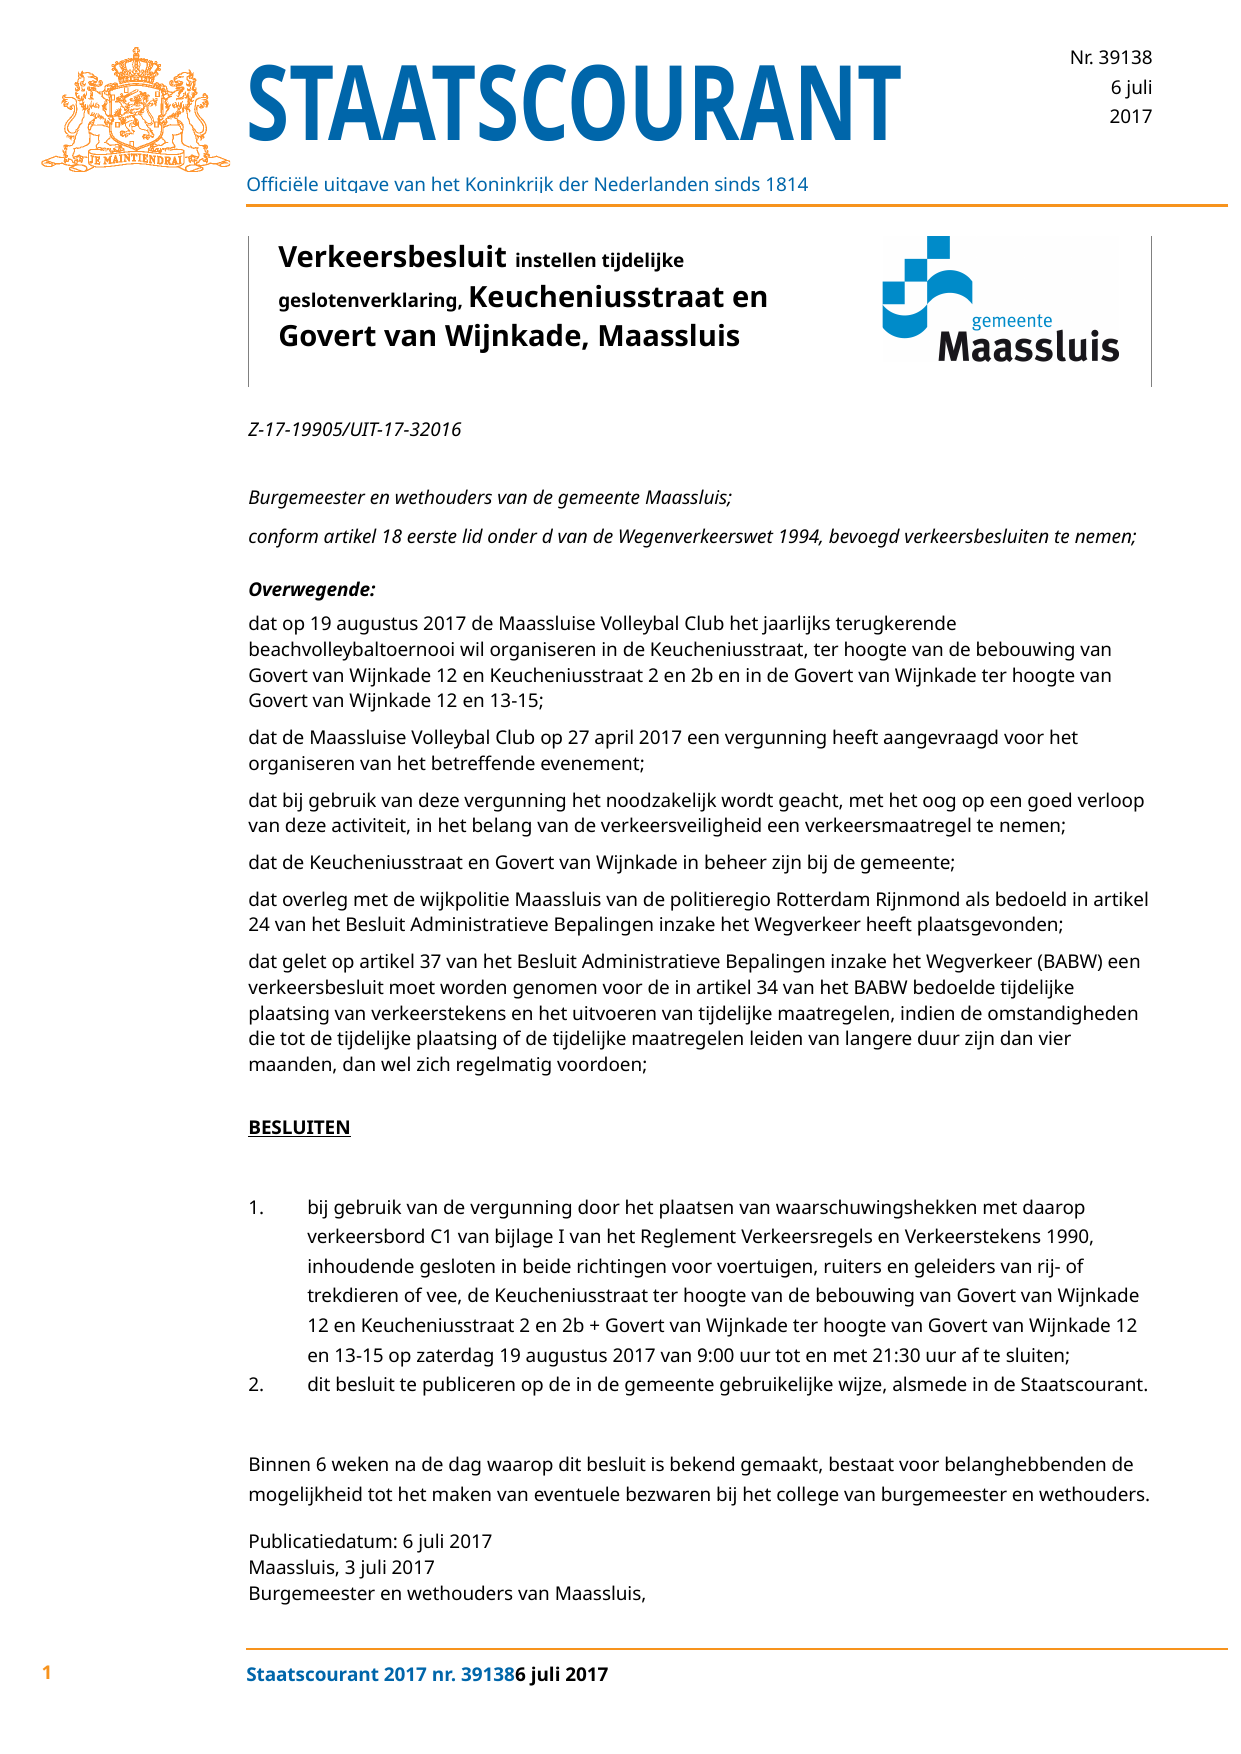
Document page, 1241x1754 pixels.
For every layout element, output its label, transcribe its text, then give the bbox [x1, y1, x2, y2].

picture [882, 236, 927, 281]
picture [41, 47, 231, 172]
list dit besluit te publiceren op de in de gemeente gebruikelijke wijze, alsmede in de Staatscourant. [248, 1371, 1152, 1397]
text BESLUITEN [248, 1114, 1152, 1139]
table_header [850, 236, 1151, 387]
text Publicatiedatum: 6 juli 2017 [248, 1529, 1152, 1554]
list bij gebruik van de vergunning door het plaatsen van waarschuwingshekken met daarop verkeersbord C1 van bijlage I van het Reglement Verkeersregels en Verkeerstekens 1990, inhoudende gesloten in beide richtingen voor voertuigen, ruiters en geleiders van rij- of trekdieren of vee, de Keucheniusstraat ter hoogte van de bebouwing van Govert van Wijnkade 12 en Keucheniusstraat 2 en 2b + Govert van Wijnkade ter hoogte van Govert van Wijnkade 12 en 13-15 op zaterdag 19 augustus 2017 van 9:00 uur tot en met 21:30 uur af te sluiten; [248, 1194, 1152, 1367]
text dat de Keucheniusstraat en Govert van Wijnkade in beheer zijn bij de gemeente; [248, 849, 1152, 875]
text Binnen 6 weken na de dag waarop dit besluit is bekend gemaakt, bestaat voor belanghebbenden de mogelijkheid tot het maken van eventuele bezwaren bij het college van burgemeester en wethouders. [248, 1451, 1152, 1507]
table_header Verkeersbesluit instellen tijdelijke geslotenverklaring, Keucheniusstraat en Govert van Wijnkade, Maassluis [249, 236, 850, 387]
text Burgemeester en wethouders van de gemeente Maassluis; [248, 484, 1152, 510]
text dat overleg met de wijkpolitie Maassluis van de politieregio Rotterdam Rijnmond als bedoeld in artikel 24 van het Besluit Administratieve Bepalingen inzake het Wegverkeer heeft plaatsgevonden; [248, 886, 1152, 937]
picture [882, 236, 1119, 362]
text dat de Maassluise Volleybal Club op 27 april 2017 een vergunning heeft aangevraagd voor het organiseren van het betreffende evenement; [248, 724, 1152, 776]
text conform artikel 18 eerste lid onder d van de Wegenverkeerswet 1994, bevoegd verkeersbesluiten te nemen; [248, 524, 1152, 549]
text dat op 19 augustus 2017 de Maassluise Volleybal Club het jaarlijks terugkerende beachvolleybaltoernooi wil organiseren in de Keucheniusstraat, ter hoogte van de bebouwing van Govert van Wijnkade 12 en Keucheniusstraat 2 en 2b en in de Govert van Wijnkade ter hoogte van Govert van Wijnkade 12 en 13-15; [248, 611, 1152, 713]
text Overwegende: [248, 576, 1152, 602]
text Z-17-19905/UIT-17-32016 [248, 417, 1152, 442]
text Burgemeester en wethouders van Maassluis, [248, 1580, 1152, 1606]
text dat bij gebruik van deze vergunning het noodzakelijk wordt geacht, met het oog op een goed verloop van deze activiteit, in het belang van de verkeersveiligheid een verkeersmaatregel te nemen; [248, 787, 1152, 838]
text Maassluis, 3 juli 2017 [248, 1554, 1152, 1580]
text dat gelet op artikel 37 van het Besluit Administratieve Bepalingen inzake het Wegverkeer (BABW) een verkeersbesluit moet worden genomen voor de in artikel 34 van het BABW bedoelde tijdelijke plaatsing van verkeerstekens en het uitvoeren van tijdelijke maatregelen, indien de omstandigheden die tot de tijdelijke plaatsing of de tijdelijke maatregelen leiden van langere duur zijn dan vier maanden, dan wel zich regelmatig voordoen; [248, 948, 1152, 1077]
